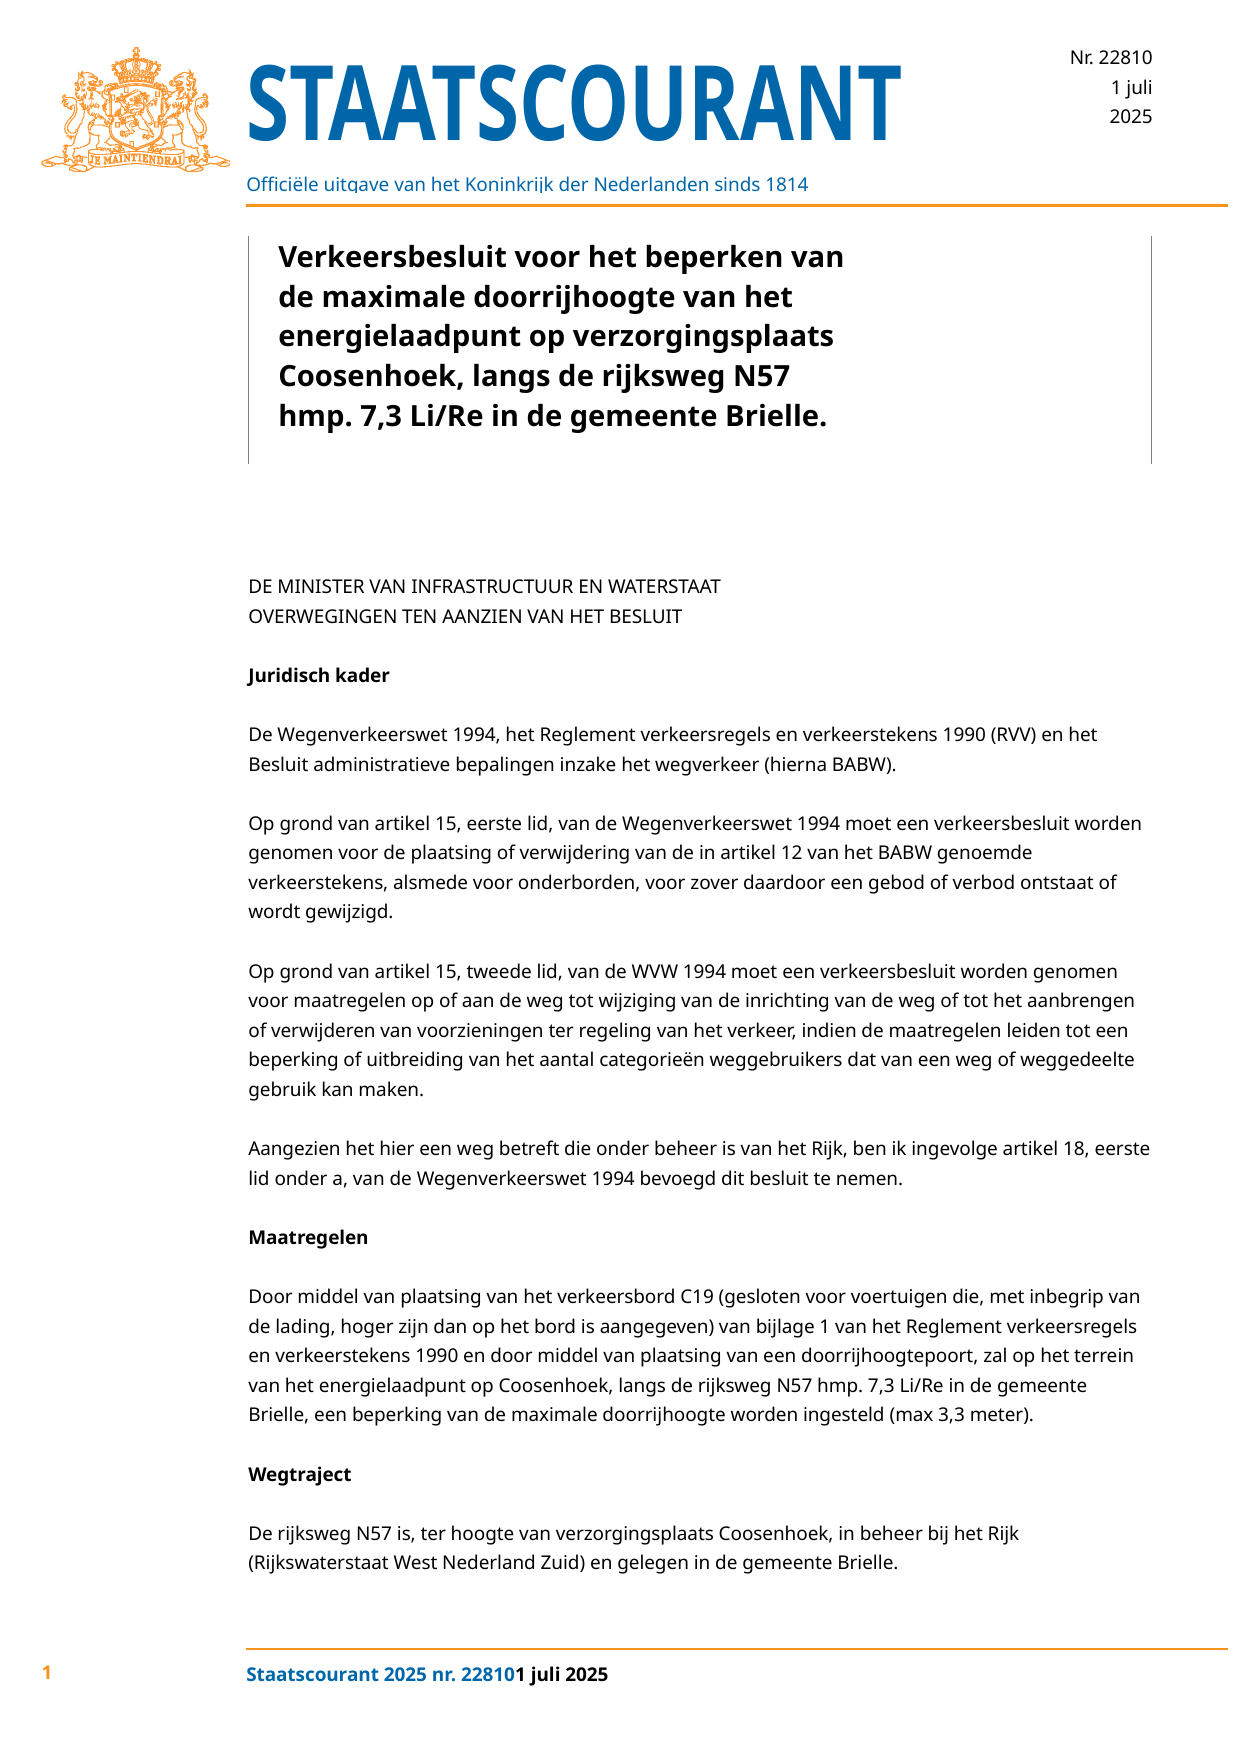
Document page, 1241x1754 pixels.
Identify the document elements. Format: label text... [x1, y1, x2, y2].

text De Wegenverkeerswet 1994, het Reglement verkeersregels en verkeerstekens 1990 (RVV) en het Besluit administratieve bepalingen inzake het wegverkeer (hierna BABW). [248, 721, 1152, 776]
text DE MINISTER VAN INFRASTRUCTUUR EN WATERSTAAT [248, 573, 1152, 599]
text De rijksweg N57 is, ter hoogte van verzorgingsplaats Coosenhoek, in beheer bij het Rijk (Rijkswaterstaat West Nederland Zuid) en gelegen in de gemeente Brielle. [248, 1520, 1152, 1575]
text Door middel van plaatsing van het verkeersbord C19 (gesloten voor voertuigen die, met inbegrip van de lading, hoger zijn dan op het bord is aangegeven) van bijlage 1 van het Reglement verkeersregels en verkeerstekens 1990 en door middel van plaatsing van een doorrijhoogtepoort, zal op het terrein van het energielaadpunt op Coosenhoek, langs de rijksweg N57 hmp. 7,3 Li/Re in de gemeente Brielle, een beperking van de maximale doorrijhoogte worden ingesteld (max 3,3 meter). [248, 1283, 1152, 1427]
text Wegtraject [248, 1461, 1152, 1486]
text Op grond van artikel 15, eerste lid, van de Wegenverkeerswet 1994 moet een verkeersbesluit worden genomen voor de plaatsing of verwijdering van de in artikel 12 van het BABW genoemde verkeerstekens, alsmede voor onderborden, voor zover daardoor een gebod of verbod ontstaat of wordt gewijzigd. [248, 810, 1152, 924]
picture [41, 47, 231, 172]
text Op grond van artikel 15, tweede lid, van de WVW 1994 moet een verkeersbesluit worden genomen voor maatregelen op of aan de weg tot wijziging van de inrichting van de weg of tot het aanbrengen of verwijderen van voorzieningen ter regeling van het verkeer, indien de maatregelen leiden tot een beperking of uitbreiding van het aantal categorieën weggebruikers dat van een weg of weggedeelte gebruik kan maken. [248, 958, 1152, 1102]
text OVERWEGINGEN TEN AANZIEN VAN HET BESLUIT [248, 603, 1152, 628]
text Juridisch kader [248, 662, 1152, 688]
table_header [1090, 236, 1151, 413]
text Aangezien het hier een weg betreft die onder beheer is van het Rijk, ben ik ingevolge artikel 18, eerste lid onder a, van de Wegenverkeerswet 1994 bevoegd dit besluit te nemen. [248, 1135, 1152, 1191]
table_header Verkeersbesluit voor het beperken van de maximale doorrijhoogte van het energielaadpunt op verzorgingsplaats Coosenhoek, langs de rijksweg N57 hmp. 7,3 Li/Re in de gemeente Brielle. [249, 236, 850, 464]
table_header [850, 236, 912, 413]
table_header [850, 414, 1151, 464]
picture [912, 236, 1090, 414]
text Maatregelen [248, 1224, 1152, 1250]
